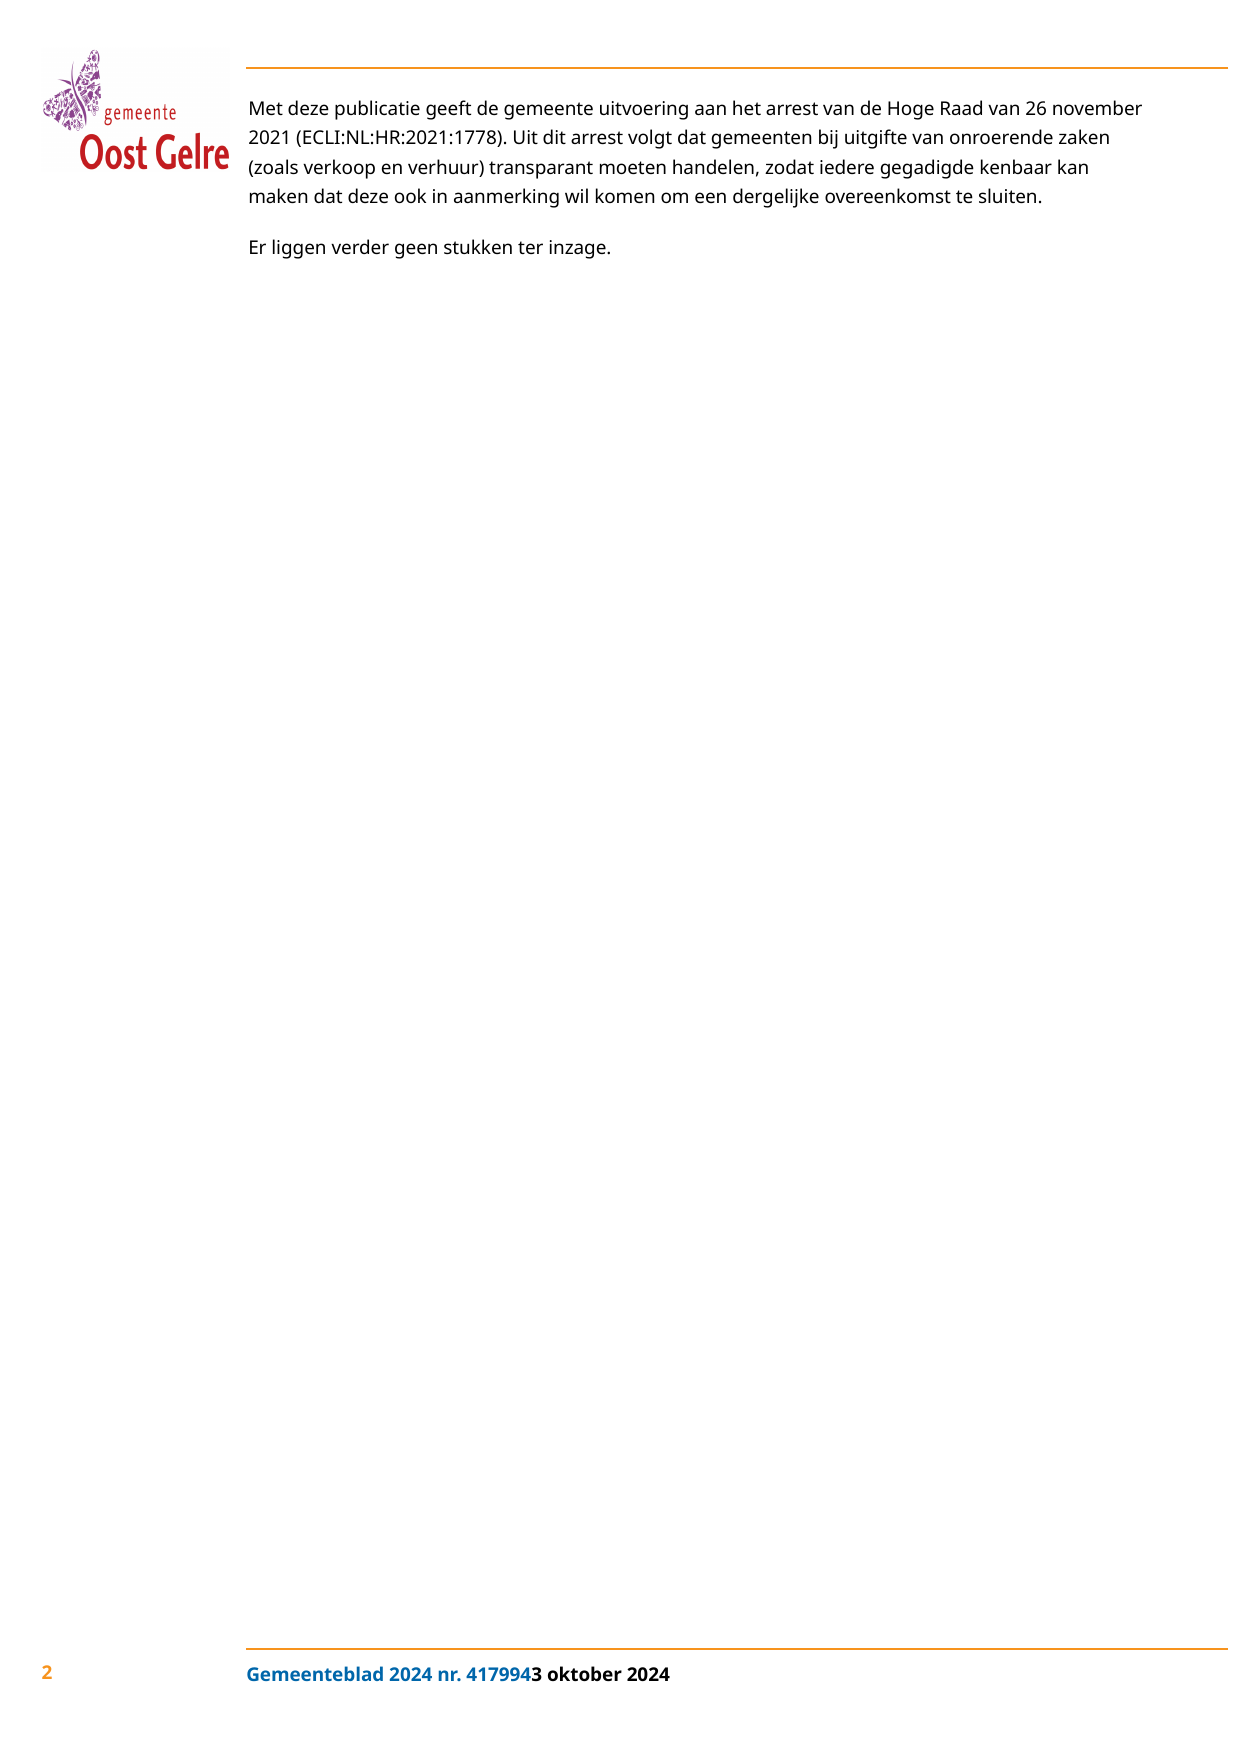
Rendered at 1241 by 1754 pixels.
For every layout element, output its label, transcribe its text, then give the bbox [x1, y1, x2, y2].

text Er liggen verder geen stukken ter inzage. [248, 234, 1152, 260]
picture [41, 47, 231, 172]
text Met deze publicatie geeft de gemeente uitvoering aan het arrest van de Hoge Raad van 26 november 2021 (ECLI:NL:HR:2021:1778). Uit dit arrest volgt dat gemeenten bij uitgifte van onroerende zaken (zoals verkoop en verhuur) transparant moeten handelen, zodat iedere gegadigde kenbaar kan maken dat deze ook in aanmerking wil komen om een dergelijke overeenkomst te sluiten. [248, 95, 1152, 209]
